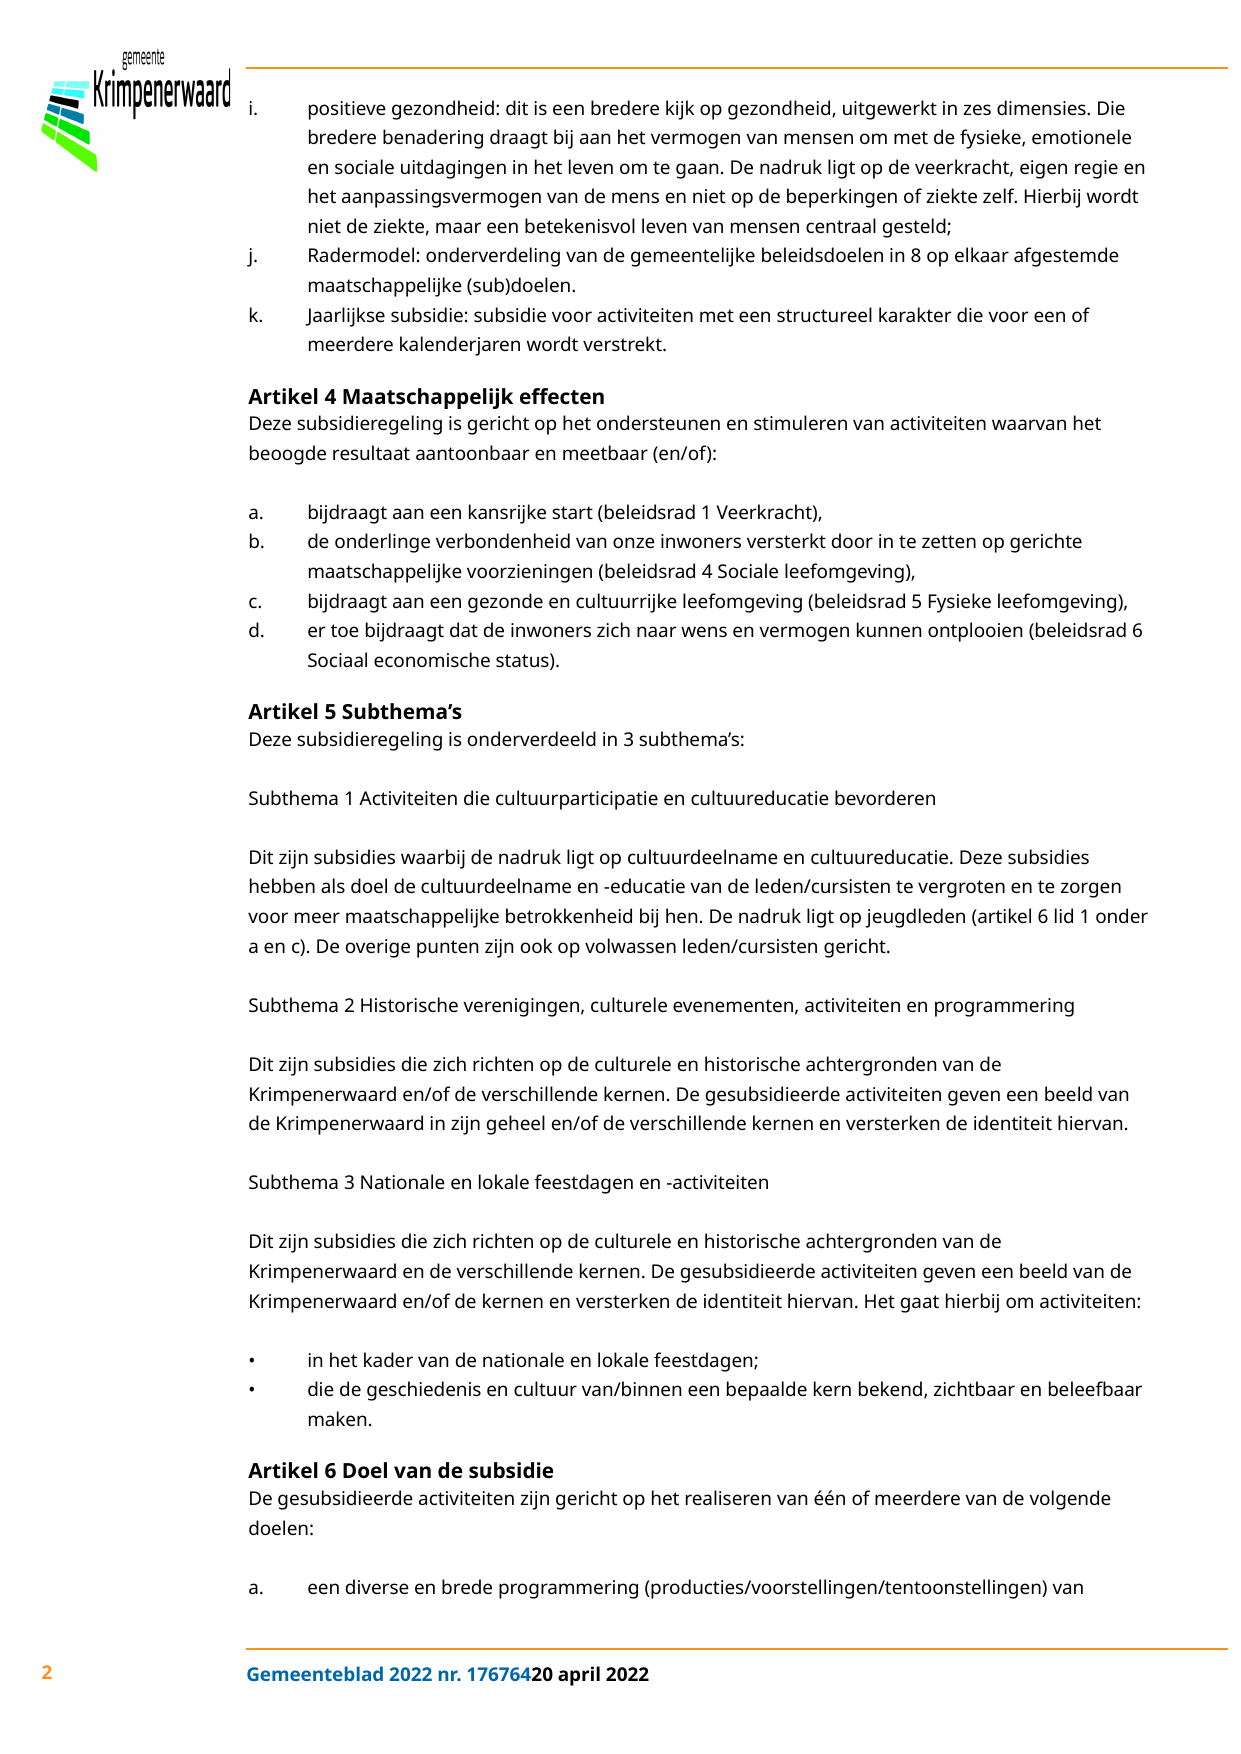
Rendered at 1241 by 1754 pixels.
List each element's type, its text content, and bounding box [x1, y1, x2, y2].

text Deze subsidieregeling is onderverdeeld in 3 subthema’s: [248, 726, 1152, 752]
text Dit zijn subsidies die zich richten op de culturele en historische achtergronden van de Krimpenerwaard en de verschillende kernen. De gesubsidieerde activiteiten geven een beeld van de Krimpenerwaard en/of de kernen en versterken de identiteit hiervan. Het gaat hierbij om activiteiten: [248, 1229, 1152, 1314]
text Subthema 3 Nationale en lokale feestdagen en -activiteiten [248, 1169, 1152, 1195]
picture [41, 47, 231, 172]
text Deze subsidieregeling is gericht op het ondersteunen en stimuleren van activiteiten waarvan het beoogde resultaat aantoonbaar en meetbaar (en/of): [248, 410, 1152, 466]
list bijdraagt aan een gezonde en cultuurrijke leefomgeving (beleidsrad 5 Fysieke leefomgeving), [248, 588, 1152, 613]
list Jaarlijkse subsidie: subsidie voor activiteiten met een structureel karakter die voor een of meerdere kalenderjaren wordt verstrekt. [248, 302, 1152, 357]
list een diverse en brede programmering (producties/voorstellingen/tentoonstellingen) van [248, 1574, 1152, 1599]
list de onderlinge verbondenheid van onze inwoners versterkt door in te zetten op gerichte maatschappelijke voorzieningen (beleidsrad 4 Sociale leefomgeving), [248, 529, 1152, 584]
list in het kader van de nationale en lokale feestdagen; [248, 1347, 1152, 1373]
text Dit zijn subsidies waarbij de nadruk ligt op cultuurdeelname en cultuureducatie. Deze subsidies hebben als doel de cultuurdeelname en -educatie van de leden/cursisten te vergroten en te zorgen voor meer maatschappelijke betrokkenheid bij hen. De nadruk ligt op jeugdleden (artikel 6 lid 1 onder a en c). De overige punten zijn ook op volwassen leden/cursisten gericht. [248, 844, 1152, 959]
list Radermodel: onderverdeling van de gemeentelijke beleidsdoelen in 8 op elkaar afgestemde maatschappelijke (sub)doelen. [248, 243, 1152, 298]
text Dit zijn subsidies die zich richten op de culturele en historische achtergronden van de Krimpenerwaard en/of de verschillende kernen. De gesubsidieerde activiteiten geven een beeld van de Krimpenerwaard in zijn geheel en/of de verschillende kernen en versterken de identiteit hiervan. [248, 1051, 1152, 1136]
text Subthema 1 Activiteiten die cultuurparticipatie en cultuureducatie bevorderen [248, 785, 1152, 811]
list er toe bijdraagt dat de inwoners zich naar wens en vermogen kunnen ontplooien (beleidsrad 6 Sociaal economische status). [248, 617, 1152, 673]
list die de geschiedenis en cultuur van/binnen een bepaalde kern bekend, zichtbaar en beleefbaar maken. [248, 1377, 1152, 1432]
list bijdraagt aan een kansrijke start (beleidsrad 1 Veerkracht), [248, 499, 1152, 525]
text Artikel 6 Doel van de subsidie [248, 1457, 1152, 1485]
list positieve gezondheid: dit is een bredere kijk op gezondheid, uitgewerkt in zes dimensies. Die bredere benadering draagt bij aan het vermogen van mensen om met de fysieke, emotionele en sociale uitdagingen in het leven om te gaan. De nadruk ligt op de veerkracht, eigen regie en het aanpassingsvermogen van de mens en niet op de beperkingen of ziekte zelf. Hierbij wordt niet de ziekte, maar een betekenisvol leven van mensen centraal gesteld; [248, 95, 1152, 239]
text Artikel 4 Maatschappelijk effecten [248, 382, 1152, 410]
text Subthema 2 Historische verenigingen, culturele evenementen, activiteiten en programmering [248, 992, 1152, 1018]
text Artikel 5 Subthema’s [248, 697, 1152, 726]
text De gesubsidieerde activiteiten zijn gericht op het realiseren van één of meerdere van de volgende doelen: [248, 1485, 1152, 1540]
